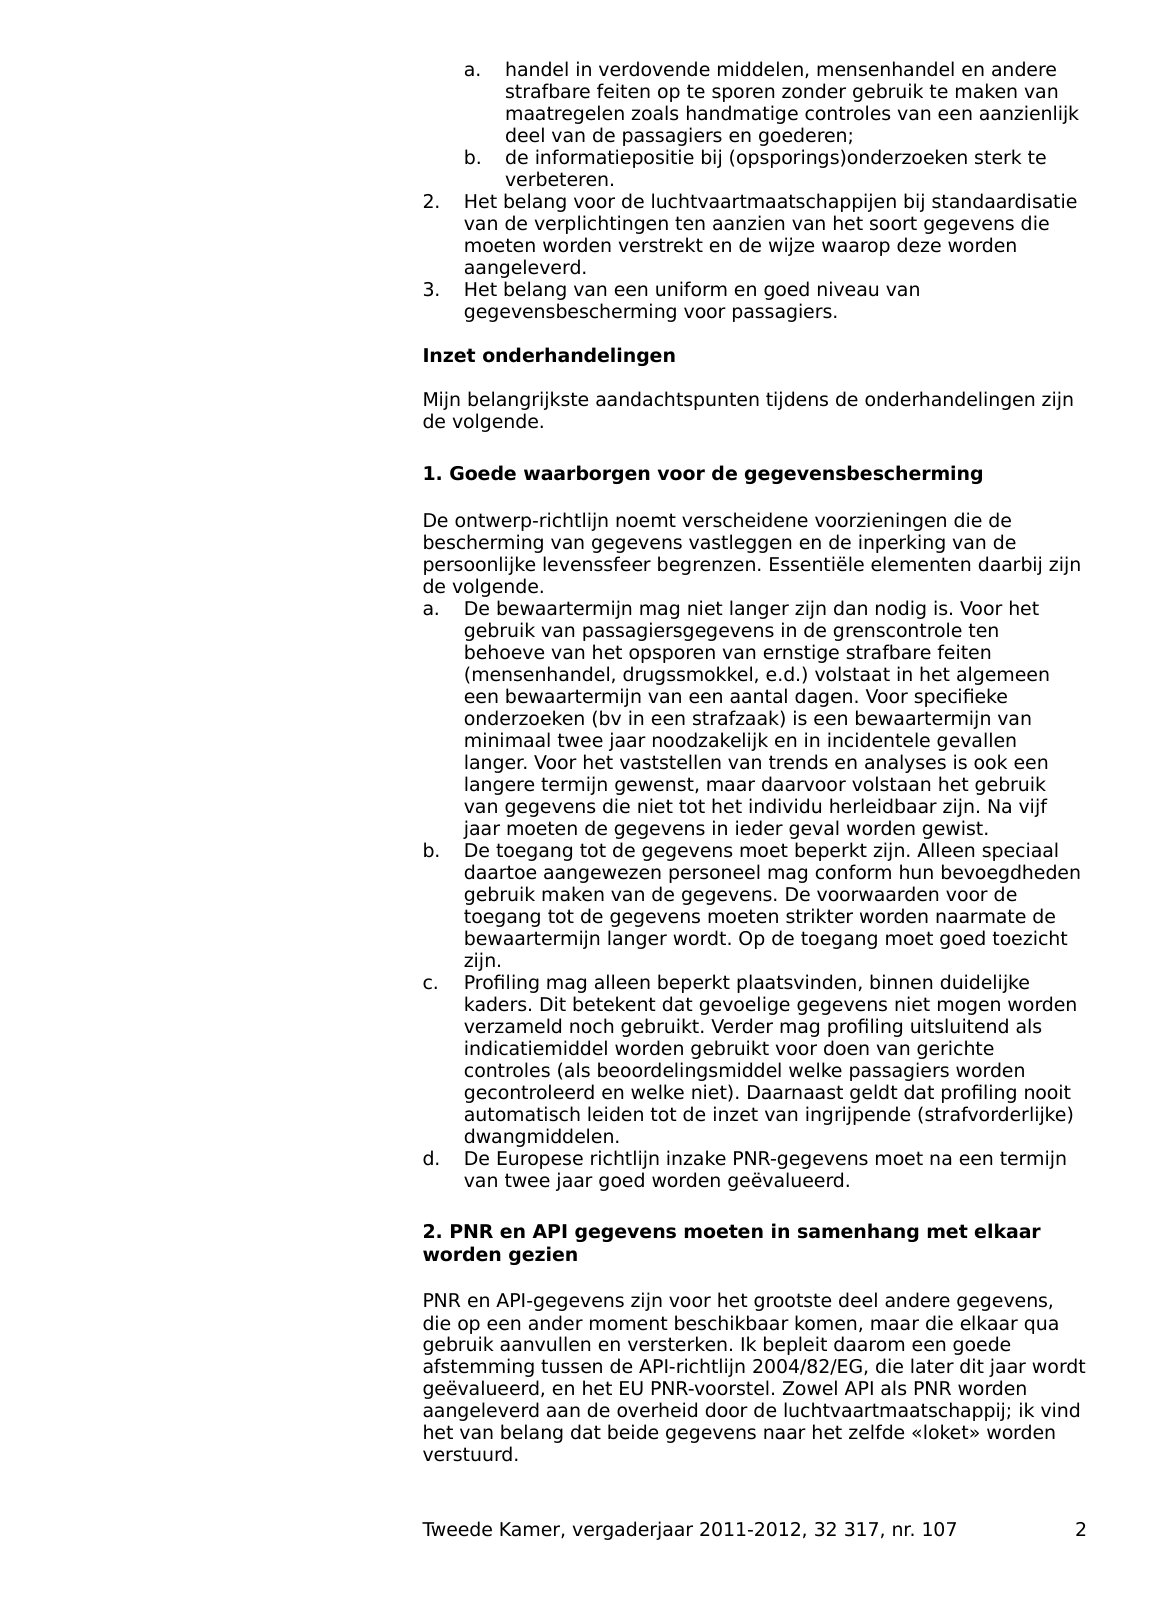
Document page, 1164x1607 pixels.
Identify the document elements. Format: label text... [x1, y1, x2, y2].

subtitle Inzet onderhandelingen [422, 345, 1087, 367]
text a. De bewaartermijn mag niet langer zijn dan nodig is. Voor het gebruik van passagiersgegevens in de grenscontrole ten behoeve van het opsporen van ernstige strafbare feiten (mensenhandel, drugssmokkel, e.d.) volstaat in het algemeen een bewaartermijn van een aantal dagen. Voor specifieke onderzoeken (bv in een strafzaak) is een bewaartermijn van minimaal twee jaar noodzakelijk en in incidentele gevallen langer. Voor het vaststellen van trends en analyses is ook een langere termijn gewenst, maar daarvoor volstaan het gebruik van gegevens die niet tot het individu herleidbaar zijn. Na vijf jaar moeten de gegevens in ieder geval worden gewist. [422, 598, 1087, 840]
text a. handel in verdovende middelen, mensenhandel en andere strafbare feiten op te sporen zonder gebruik te maken van maatregelen zoals handmatige controles van een aanzienlijk deel van de passagiers en goederen; [464, 59, 1087, 147]
text b. de informatiepositie bij (opsporings)onderzoeken sterk te verbeteren. [464, 147, 1087, 191]
text b. De toegang tot de gegevens moet beperkt zijn. Alleen speciaal daartoe aangewezen personeel mag conform hun bevoegdheden gebruik maken van de gegevens. De voorwaarden voor de toegang tot de gegevens moeten strikter worden naarmate de bewaartermijn langer wordt. Op de toegang moet goed toezicht zijn. [422, 840, 1087, 972]
subtitle 2. PNR en API gegevens moeten in samenhang met elkaar worden gezien [422, 1221, 1087, 1265]
text c. Profiling mag alleen beperkt plaatsvinden, binnen duidelijke kaders. Dit betekent dat gevoelige gegevens niet mogen worden verzameld noch gebruikt. Verder mag profiling uitsluitend als indicatiemiddel worden gebruikt voor doen van gerichte controles (als beoordelingsmiddel welke passagiers worden gecontroleerd en welke niet). Daarnaast geldt dat profiling nooit automatisch leiden tot de inzet van ingrijpende (strafvorderlijke) dwangmiddelen. [422, 972, 1087, 1147]
text Mijn belangrijkste aandachtspunten tijdens de onderhandelingen zijn de volgende. [422, 389, 1087, 433]
text d. De Europese richtlijn inzake PNR-gegevens moet na een termijn van twee jaar goed worden geëvalueerd. [422, 1147, 1087, 1191]
text 3. Het belang van een uniform en goed niveau van gegevensbescherming voor passagiers. [422, 279, 1087, 323]
text 2. Het belang voor de luchtvaartmaatschappijen bij standaardisatie van de verplichtingen ten aanzien van het soort gegevens die moeten worden verstrekt en de wijze waarop deze worden aangeleverd. [422, 191, 1087, 279]
text De ontwerp-richtlijn noemt verscheidene voorzieningen die de bescherming van gegevens vastleggen en de inperking van de persoonlijke levenssfeer begrenzen. Essentiële elementen daarbij zijn de volgende. [422, 510, 1087, 598]
text PNR en API-gegevens zijn voor het grootste deel andere gegevens, die op een ander moment beschikbaar komen, maar die elkaar qua gebruik aanvullen en versterken. Ik bepleit daarom een goede afstemming tussen de API-richtlijn 2004/82/EG, die later dit jaar wordt geëvalueerd, en het EU PNR-voorstel. Zowel API als PNR worden aangeleverd aan de overheid door de luchtvaartmaatschappij; ik vind het van belang dat beide gegevens naar het zelfde «loket» worden verstuurd. [422, 1290, 1087, 1466]
subtitle 1. Goede waarborgen voor de gegevensbescherming [422, 463, 1087, 485]
